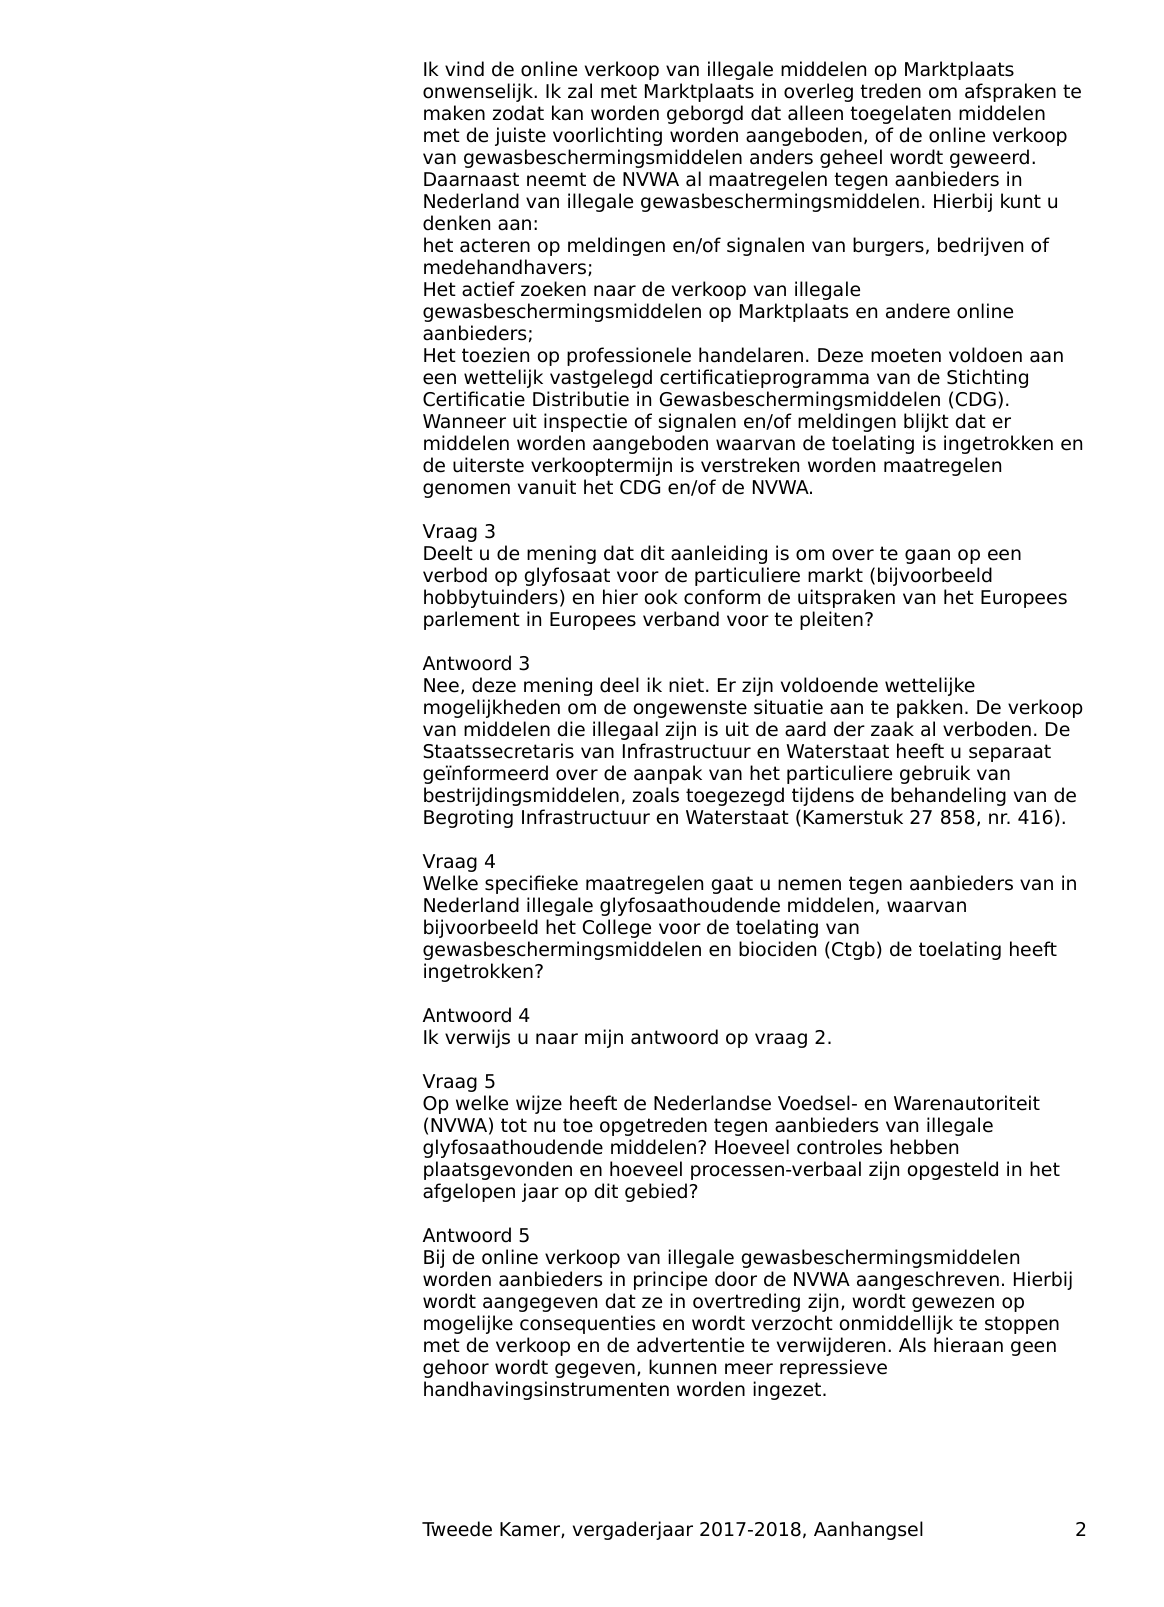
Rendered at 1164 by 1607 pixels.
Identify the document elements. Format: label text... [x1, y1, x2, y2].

text Ik verwijs u naar mijn antwoord op vraag 2. [422, 1027, 1087, 1049]
text Vraag 4 [422, 851, 1087, 873]
text Vraag 3 [422, 521, 1087, 543]
text Ik vind de online verkoop van illegale middelen op Marktplaats onwenselijk. Ik zal met Marktplaats in overleg treden om afspraken te maken zodat kan worden geborgd dat alleen toegelaten middelen met de juiste voorlichting worden aangeboden, of de online verkoop van gewasbeschermingsmiddelen anders geheel wordt geweerd. [422, 59, 1087, 169]
text Antwoord 5 [422, 1225, 1087, 1247]
text Nee, deze mening deel ik niet. Er zijn voldoende wettelijke mogelijkheden om de ongewenste situatie aan te pakken. De verkoop van middelen die illegaal zijn is uit de aard der zaak al verboden. De Staatssecretaris van Infrastructuur en Waterstaat heeft u separaat geïnformeerd over de aanpak van het particuliere gebruik van bestrijdingsmiddelen, zoals toegezegd tijdens de behandeling van de Begroting Infrastructuur en Waterstaat (Kamerstuk 27 858, nr. 416). [422, 675, 1087, 829]
text Antwoord 3 [422, 653, 1087, 675]
text Op welke wijze heeft de Nederlandse Voedsel- en Warenautoriteit (NVWA) tot nu toe opgetreden tegen aanbieders van illegale glyfosaathoudende middelen? Hoeveel controles hebben plaatsgevonden en hoeveel processen-verbaal zijn opgesteld in het afgelopen jaar op dit gebied? [422, 1093, 1087, 1203]
text Welke specifieke maatregelen gaat u nemen tegen aanbieders van in Nederland illegale glyfosaathoudende middelen, waarvan bijvoorbeeld het College voor de toelating van gewasbeschermingsmiddelen en biociden (Ctgb) de toelating heeft ingetrokken? [422, 873, 1087, 983]
text Deelt u de mening dat dit aanleiding is om over te gaan op een verbod op glyfosaat voor de particuliere markt (bijvoorbeeld hobbytuinders) en hier ook conform de uitspraken van het Europees parlement in Europees verband voor te pleiten? [422, 543, 1087, 631]
text Daarnaast neemt de NVWA al maatregelen tegen aanbieders in Nederland van illegale gewasbeschermingsmiddelen. Hierbij kunt u denken aan: [422, 169, 1087, 235]
text Antwoord 4 [422, 1005, 1087, 1027]
text het acteren op meldingen en/of signalen van burgers, bedrijven of medehandhavers; [422, 235, 1087, 279]
text Het actief zoeken naar de verkoop van illegale gewasbeschermingsmiddelen op Marktplaats en andere online aanbieders; [422, 279, 1087, 345]
text Het toezien op professionele handelaren. Deze moeten voldoen aan een wettelijk vastgelegd certificatieprogramma van de Stichting Certificatie Distributie in Gewasbeschermingsmiddelen (CDG). Wanneer uit inspectie of signalen en/of meldingen blijkt dat er middelen worden aangeboden waarvan de toelating is ingetrokken en de uiterste verkooptermijn is verstreken worden maatregelen genomen vanuit het CDG en/of de NVWA. [422, 345, 1087, 499]
text Vraag 5 [422, 1071, 1087, 1093]
text Bij de online verkoop van illegale gewasbeschermingsmiddelen worden aanbieders in principe door de NVWA aangeschreven. Hierbij wordt aangegeven dat ze in overtreding zijn, wordt gewezen op mogelijke consequenties en wordt verzocht onmiddellijk te stoppen met de verkoop en de advertentie te verwijderen. Als hieraan geen gehoor wordt gegeven, kunnen meer repressieve handhavingsinstrumenten worden ingezet. [422, 1247, 1087, 1401]
